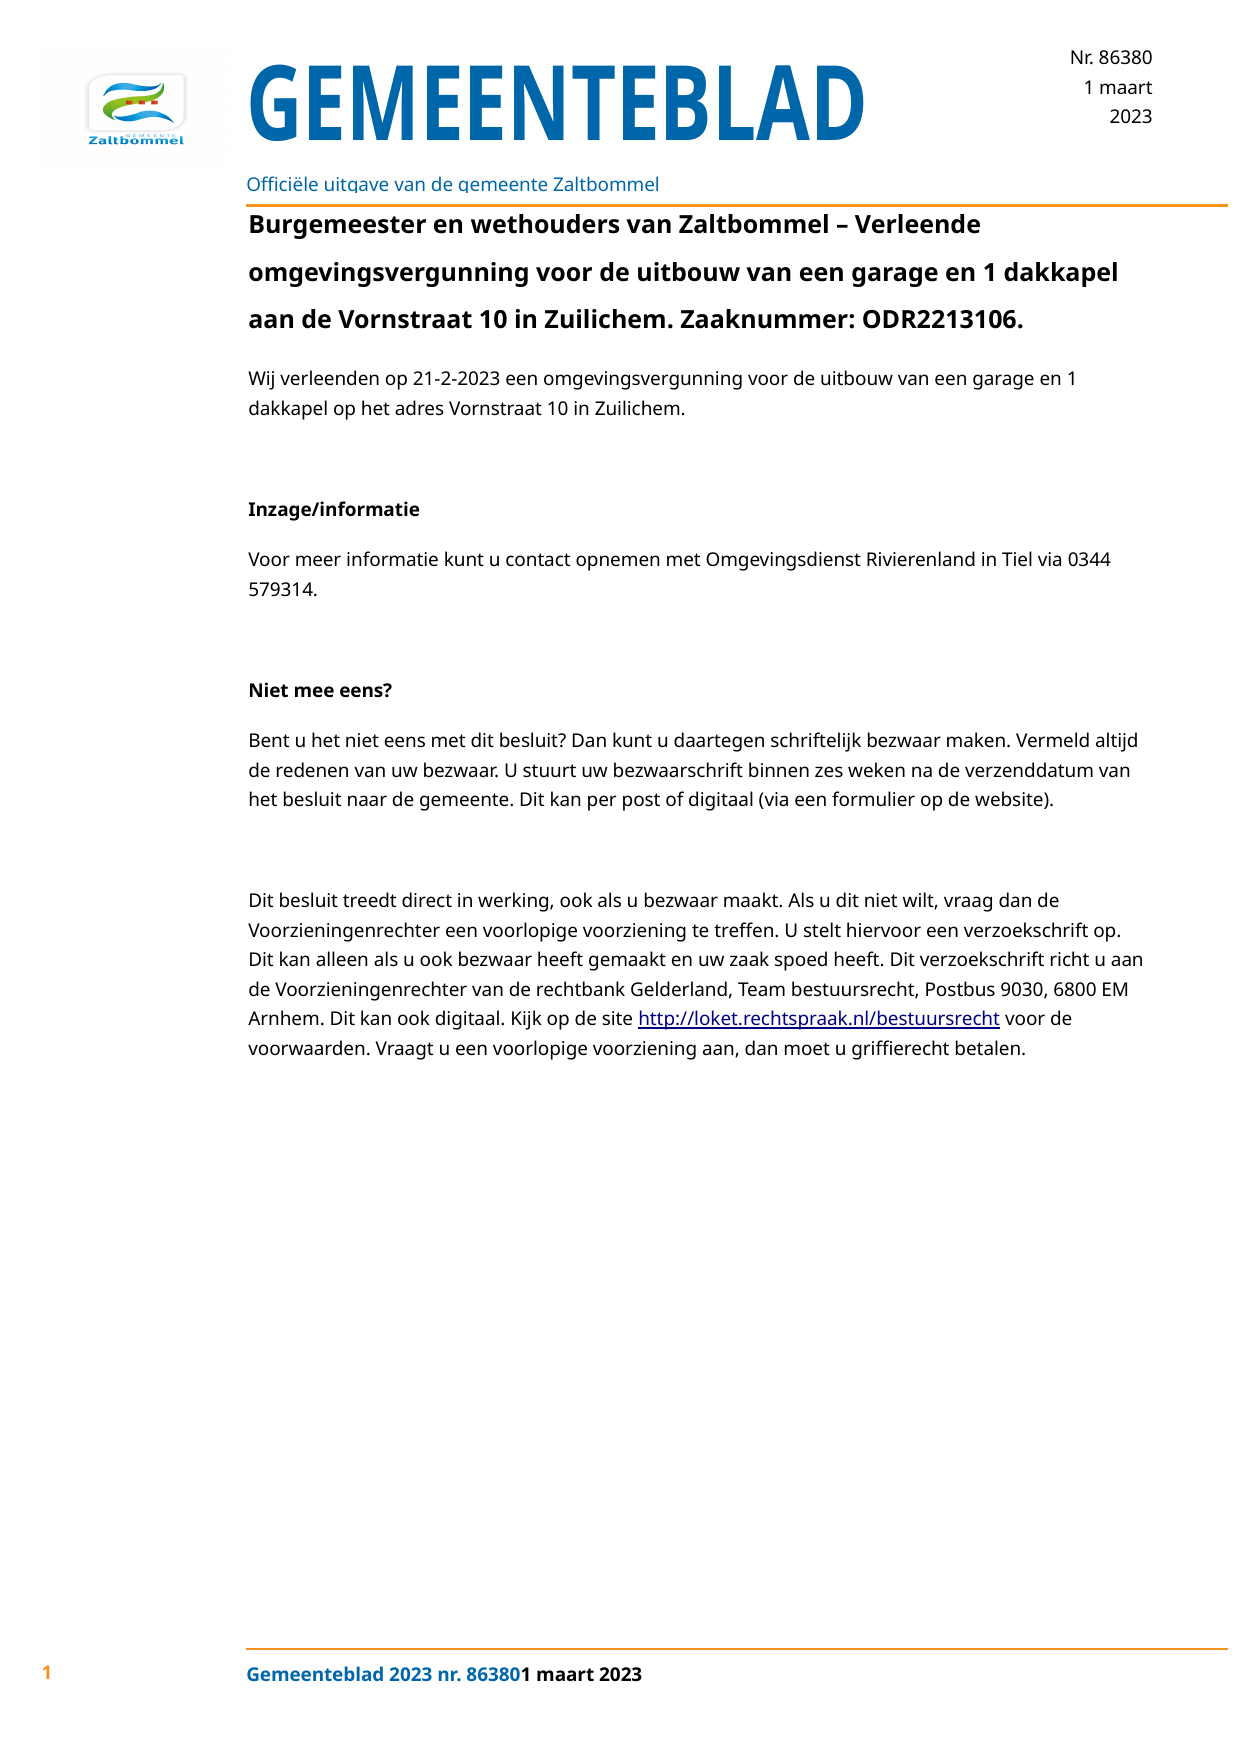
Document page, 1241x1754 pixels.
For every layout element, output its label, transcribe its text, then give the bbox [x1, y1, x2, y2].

text Burgemeester en wethouders van Zaltbommel – Verleende omgevingsvergunning voor de uitbouw van een garage en 1 dakkapel aan de Vornstraat 10 in Zuilichem. Zaaknummer: ODR2213106. [248, 207, 1152, 336]
picture [41, 47, 231, 172]
text Dit besluit treedt direct in werking, ook als u bezwaar maakt. Als u dit niet wilt, vraag dan de Voorzieningenrechter een voorlopige voorziening te treffen. U stelt hiervoor een verzoekschrift op. Dit kan alleen als u ook bezwaar heeft gemaakt en uw zaak spoed heeft. Dit verzoekschrift richt u aan de Voorzieningenrechter van de rechtbank Gelderland, Team bestuursrecht, Postbus 9030, 6800 EM Arnhem. Dit kan ook digitaal. Kijk op de site http://loket.rechtspraak.nl/bestuursrecht voor de voorwaarden. Vraagt u een voorlopige voorziening aan, dan moet u griffierecht betalen. [248, 887, 1152, 1061]
text Inzage/informatie [248, 496, 1152, 522]
text Wij verleenden op 21-2-2023 een omgevingsvergunning voor de uitbouw van een garage en 1 dakkapel op het adres Vornstraat 10 in Zuilichem. [248, 366, 1152, 421]
text Bent u het niet eens met dit besluit? Dan kunt u daartegen schriftelijk bezwaar maken. Vermeld altijd de redenen van uw bezwaar. U stuurt uw bezwaarschrift binnen zes weken na de verzenddatum van het besluit naar de gemeente. Dit kan per post of digitaal (via een formulier op de website). [248, 727, 1152, 812]
text Voor meer informatie kunt u contact opnemen met Omgevingsdienst Rivierenland in Tiel via 0344 579314. [248, 546, 1152, 602]
text Niet mee eens? [248, 677, 1152, 702]
